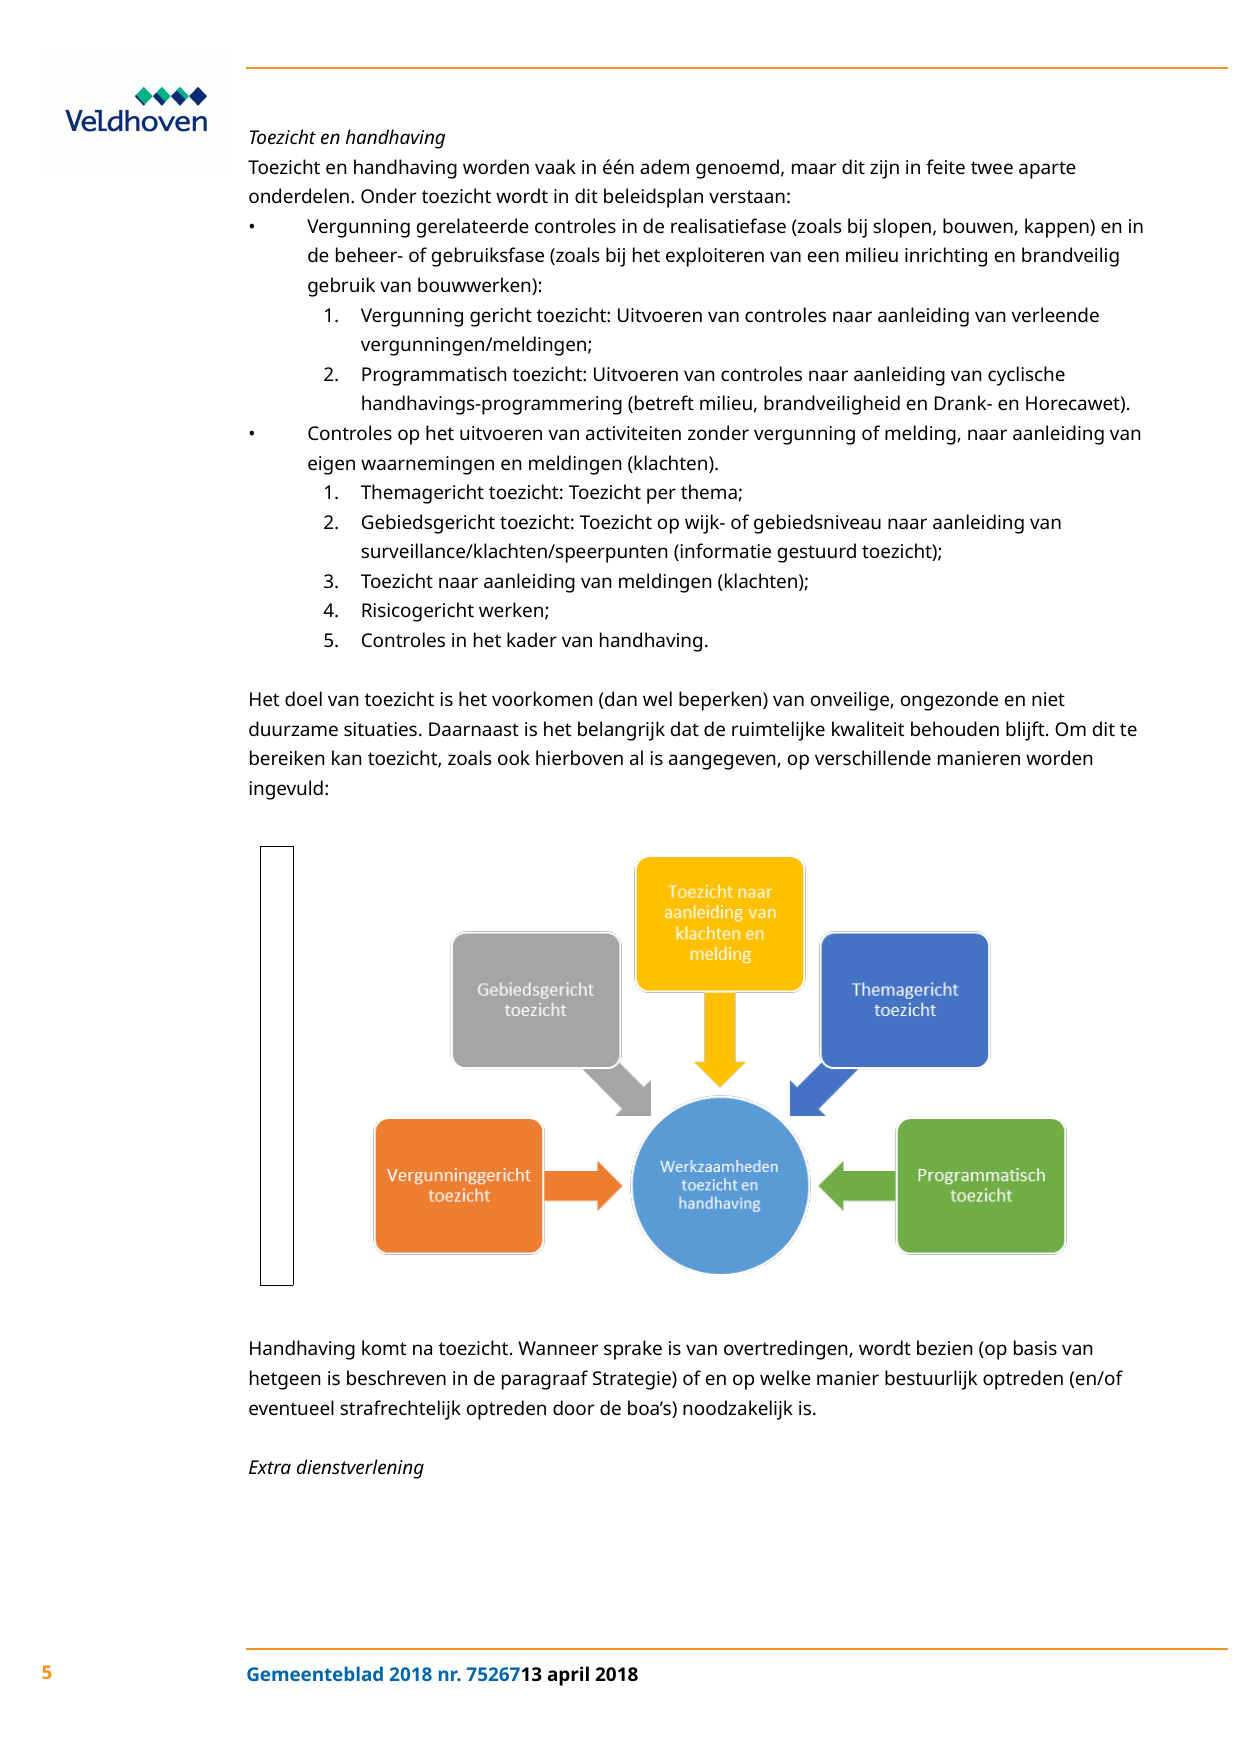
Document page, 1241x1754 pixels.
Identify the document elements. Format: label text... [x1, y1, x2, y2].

text Het doel van toezicht is het voorkomen (dan wel beperken) van onveilige, ongezonde en niet duurzame situaties. Daarnaast is het belangrijk dat de ruimtelijke kwaliteit behouden blijft. Om dit te bereiken kan toezicht, zoals ook hierboven al is aangegeven, op verschillende manieren worden ingevuld: [248, 686, 1152, 801]
list Gebiedsgericht toezicht: Toezicht op wijk- of gebiedsniveau naar aanleiding van surveillance/klachten/speerpunten (informatie gestuurd toezicht); [323, 509, 1152, 564]
list Controles in het kader van handhaving. [323, 627, 1152, 653]
list Vergunning gerelateerde controles in de realisatiefase (zoals bij slopen, bouwen, kappen) en in de beheer- of gebruiksfase (zoals bij het exploiteren van een milieu inrichting en brandveilig gebruik van bouwwerken): [248, 213, 1152, 298]
list Vergunning gericht toezicht: Uitvoeren van controles naar aanleiding van verleende vergunningen/meldingen; [323, 302, 1152, 357]
list Controles op het uitvoeren van activiteiten zonder vergunning of melding, naar aanleiding van eigen waarnemingen en meldingen (klachten). [248, 420, 1152, 476]
list Toezicht naar aanleiding van meldingen (klachten); [323, 568, 1152, 594]
text Extra dienstverlening [248, 1454, 1152, 1480]
text Handhaving komt na toezicht. Wanneer sprake is van overtredingen, wordt bezien (op basis van hetgeen is beschreven in de paragraaf Strategie) of en op welke manier bestuurlijk optreden (en/of eventueel strafrechtelijk optreden door de boa’s) noodzakelijk is. [248, 1336, 1152, 1421]
list Programmatisch toezicht: Uitvoeren van controles naar aanleiding van cyclische handhavings-programmering (betreft milieu, brandveiligheid en Drank- en Horecawet). [323, 361, 1152, 416]
picture [41, 47, 231, 172]
picture [268, 855, 1173, 1276]
list Risicogericht werken; [323, 598, 1152, 623]
list Themagericht toezicht: Toezicht per thema; [323, 479, 1152, 505]
text Toezicht en handhaving [248, 124, 1152, 150]
text Toezicht en handhaving worden vaak in één adem genoemd, maar dit zijn in feite twee aparte onderdelen. Onder toezicht wordt in dit beleidsplan verstaan: [248, 154, 1152, 209]
